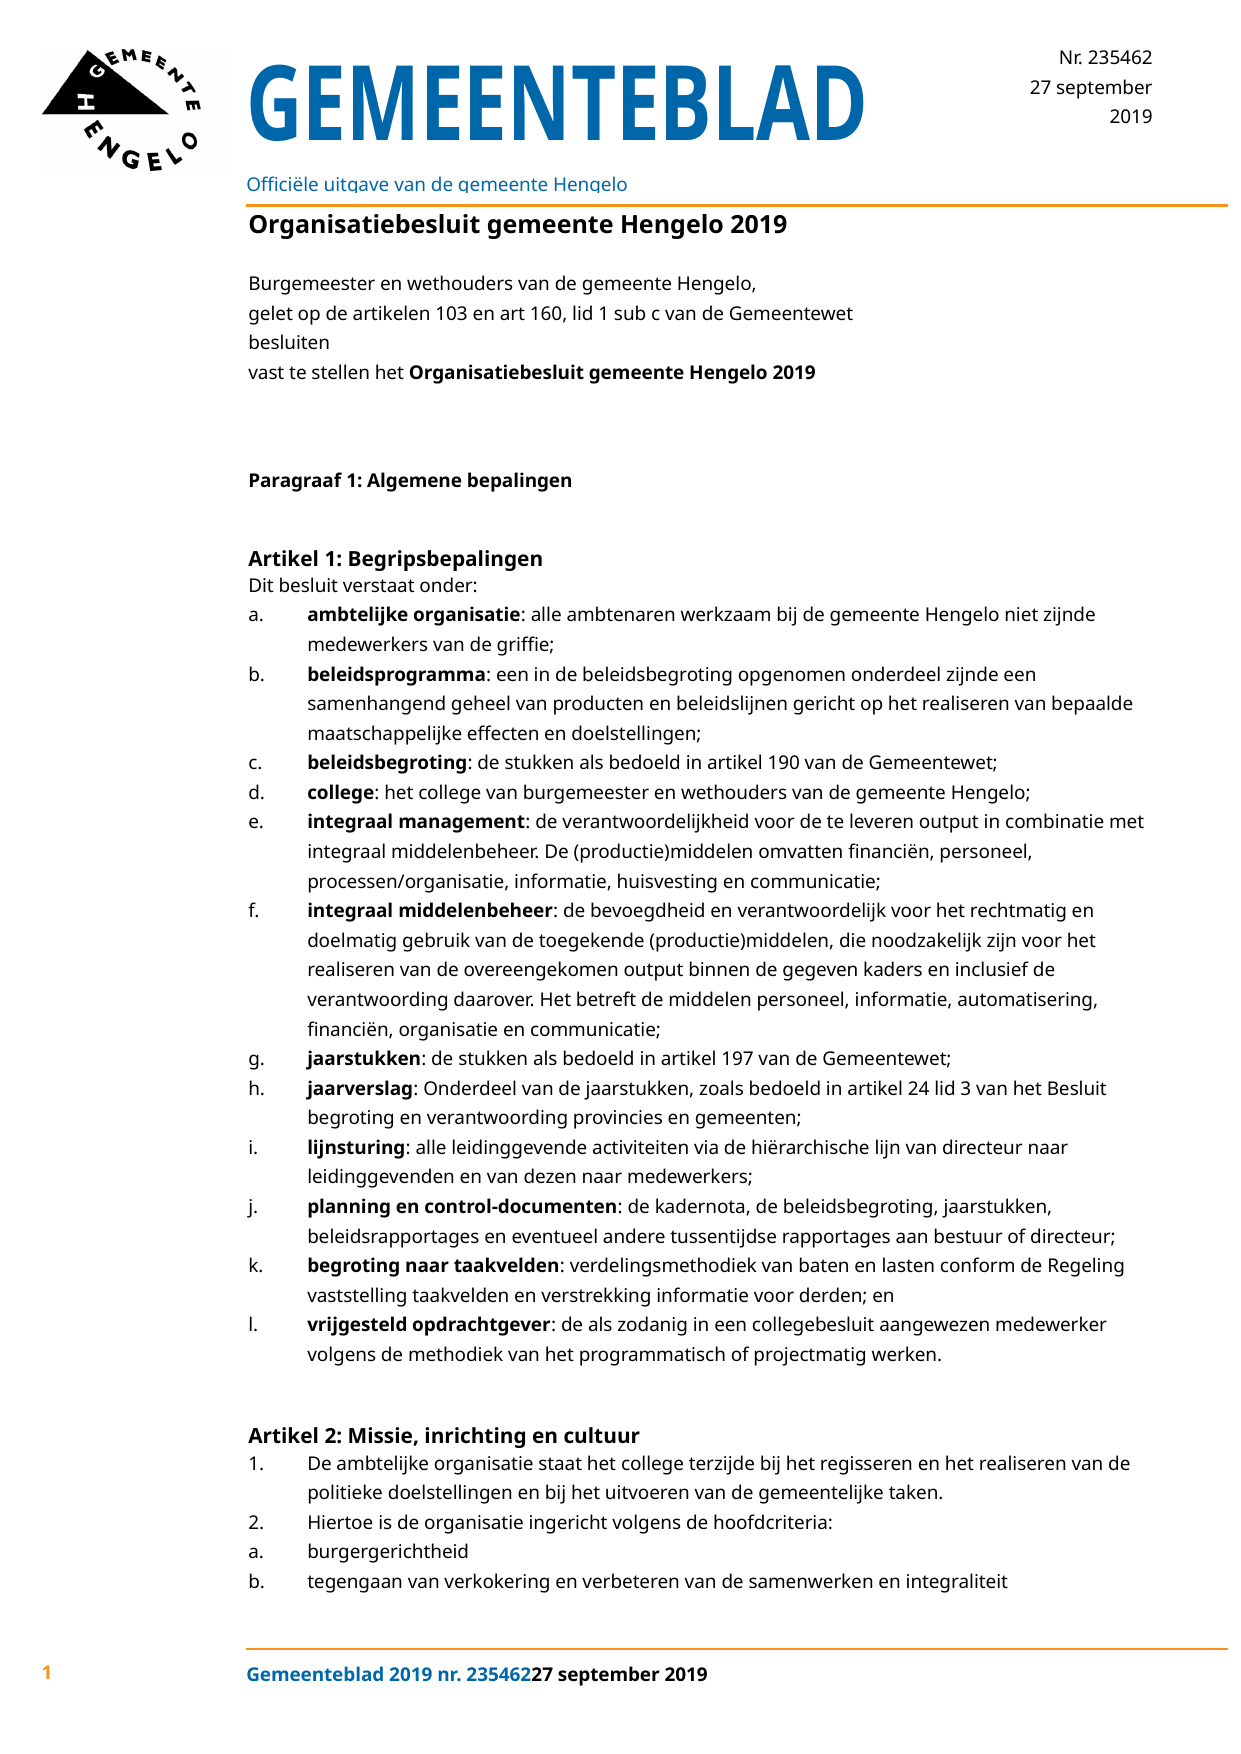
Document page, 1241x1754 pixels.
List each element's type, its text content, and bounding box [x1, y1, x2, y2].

text gelet op de artikelen 103 en art 160, lid 1 sub c van de Gemeentewet [248, 300, 1152, 326]
list integraal middelenbeheer: de bevoegdheid en verantwoordelijk voor het rechtmatig en doelmatig gebruik van de toegekende (productie)middelen, die noodzakelijk zijn voor het realiseren van de overeengekomen output binnen de gegeven kaders en inclusief de verantwoording daarover. Het betreft de middelen personeel, informatie, automatisering, financiën, organisatie en communicatie; [248, 897, 1152, 1042]
text Artikel 1: Begripsbepalingen [248, 544, 1152, 572]
list burgergerichtheid [248, 1538, 1152, 1564]
text Burgemeester en wethouders van de gemeente Hengelo, [248, 270, 1152, 296]
text Artikel 2: Missie, inrichting en cultuur [248, 1421, 1152, 1450]
list beleidsprogramma: een in de beleidsbegroting opgenomen onderdeel zijnde een samenhangend geheel van producten en beleidslijnen gericht op het realiseren van bepaalde maatschappelijke effecten en doelstellingen; [248, 661, 1152, 746]
list Hiertoe is de organisatie ingericht volgens de hoofdcriteria: [248, 1509, 1152, 1534]
text Organisatiebesluit gemeente Hengelo 2019 [248, 207, 1152, 241]
list begroting naar taakvelden: verdelingsmethodiek van baten en lasten conform de Regeling vaststelling taakvelden en verstrekking informatie voor derden; en [248, 1252, 1152, 1308]
list ambtelijke organisatie: alle ambtenaren werkzaam bij de gemeente Hengelo niet zijnde medewerkers van de griffie; [248, 602, 1152, 657]
list vrijgesteld opdrachtgever: de als zodanig in een collegebesluit aangewezen medewerker volgens de methodiek van het programmatisch of projectmatig werken. [248, 1312, 1152, 1367]
list tegengaan van verkokering en verbeteren van de samenwerken en integraliteit [248, 1568, 1152, 1594]
list beleidsbegroting: de stukken als bedoeld in artikel 190 van de Gemeentewet; [248, 749, 1152, 775]
text Dit besluit verstaat onder: [248, 572, 1152, 598]
list De ambtelijke organisatie staat het college terzijde bij het regisseren en het realiseren van de politieke doelstellingen en bij het uitvoeren van de gemeentelijke taken. [248, 1450, 1152, 1505]
text Paragraaf 1: Algemene bepalingen [248, 467, 1152, 493]
text vast te stellen het Organisatiebesluit gemeente Hengelo 2019 [248, 359, 1152, 385]
text besluiten [248, 329, 1152, 355]
list integraal management: de verantwoordelijkheid voor de te leveren output in combinatie met integraal middelenbeheer. De (productie)middelen omvatten financiën, personeel, processen/organisatie, informatie, huisvesting en communicatie; [248, 809, 1152, 894]
list jaarverslag: Onderdeel van de jaarstukken, zoals bedoeld in artikel 24 lid 3 van het Besluit begroting en verantwoording provincies en gemeenten; [248, 1075, 1152, 1130]
list planning en control-documenten: de kadernota, de beleidsbegroting, jaarstukken, beleidsrapportages en eventueel andere tussentijdse rapportages aan bestuur of directeur; [248, 1193, 1152, 1249]
list college: het college van burgemeester en wethouders van de gemeente Hengelo; [248, 779, 1152, 805]
picture [41, 47, 231, 172]
list jaarstukken: de stukken als bedoeld in artikel 197 van de Gemeentewet; [248, 1045, 1152, 1071]
list lijnsturing: alle leidinggevende activiteiten via de hiërarchische lijn van directeur naar leidinggevenden en van dezen naar medewerkers; [248, 1134, 1152, 1189]
